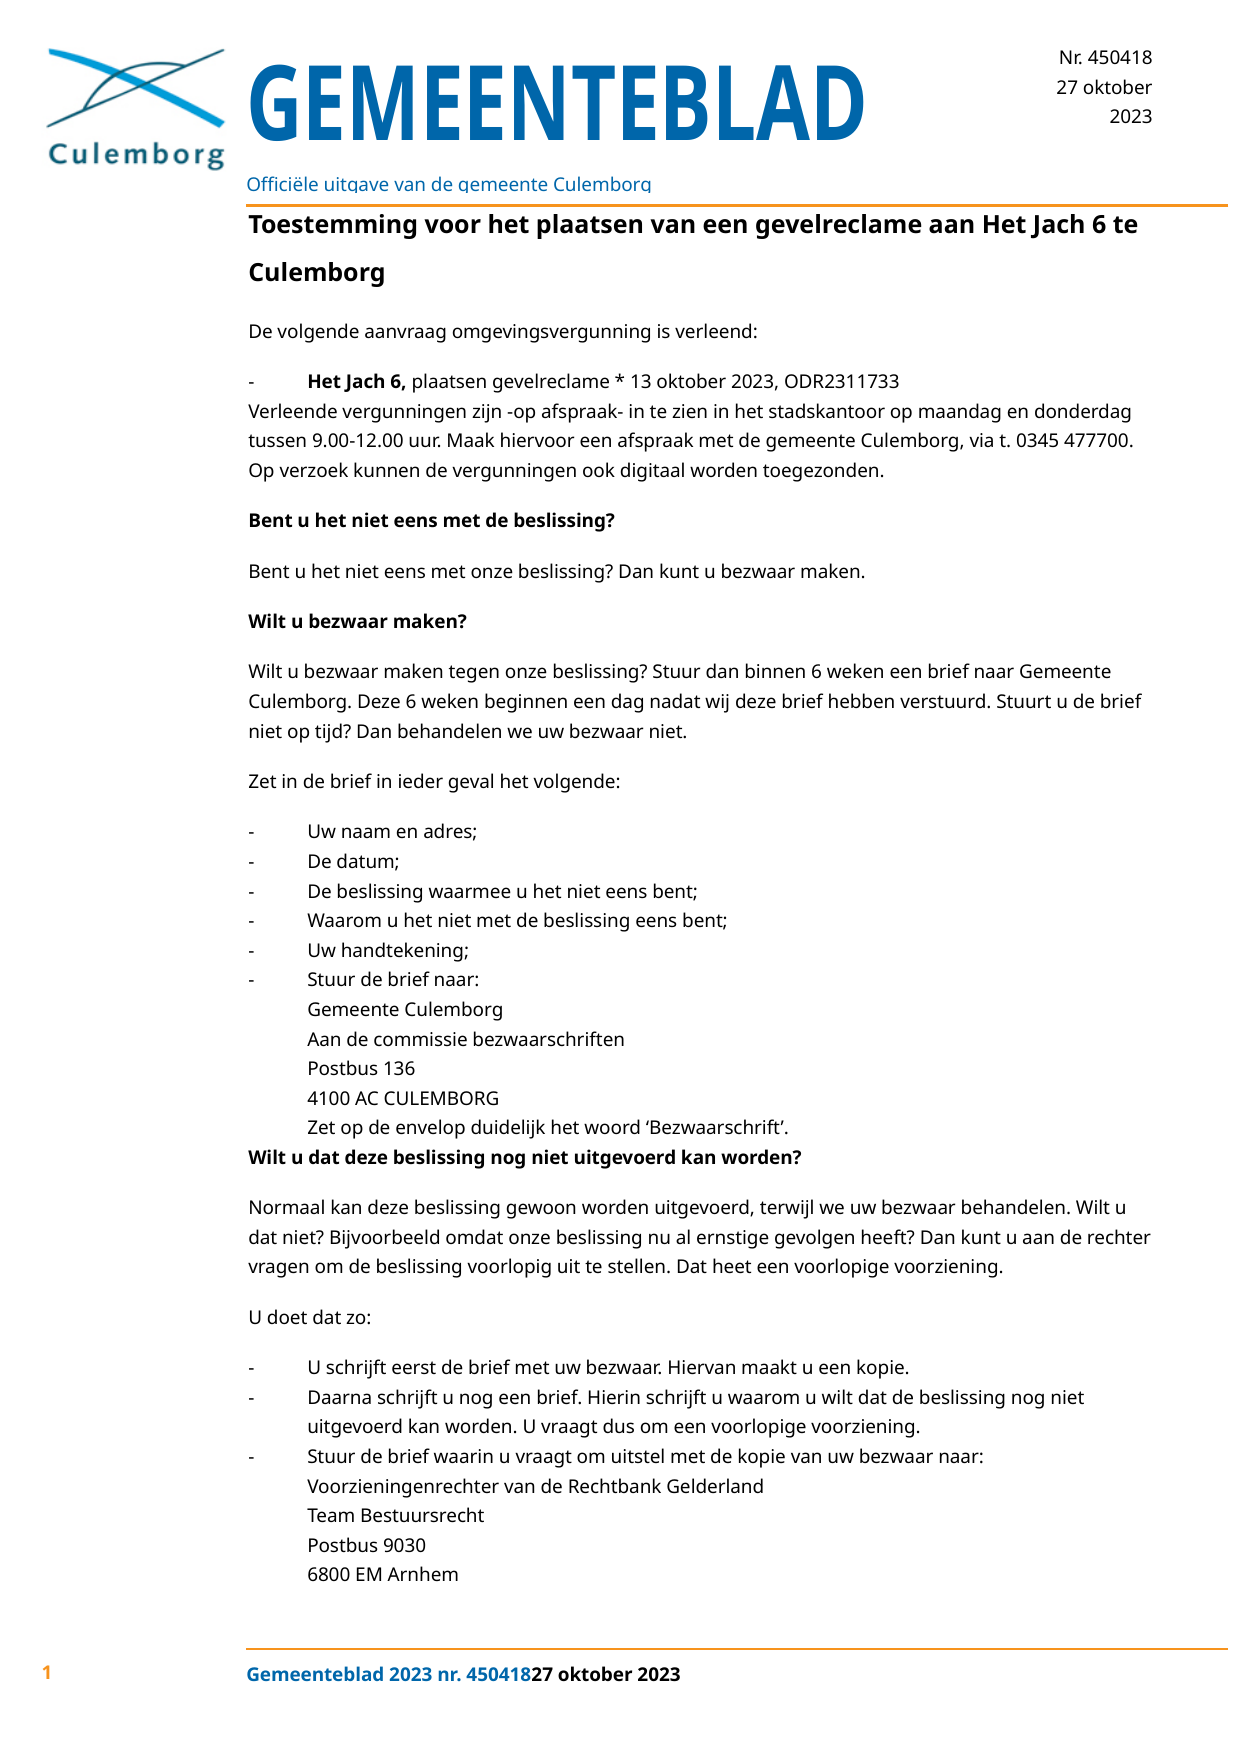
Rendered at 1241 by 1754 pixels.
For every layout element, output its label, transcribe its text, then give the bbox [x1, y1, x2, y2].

text Zet in de brief in ieder geval het volgende: [248, 768, 1152, 794]
text Bent u het niet eens met de beslissing? [248, 507, 1152, 533]
list Waarom u het niet met de beslissing eens bent; [248, 907, 1152, 933]
list Stuur de brief waarin u vraagt om uitstel met de kopie van uw bezwaar naar: [248, 1443, 1152, 1469]
list De datum; [248, 848, 1152, 874]
list Voorzieningenrechter van de Rechtbank Gelderland [248, 1473, 1152, 1499]
text Toestemming voor het plaatsen van een gevelreclame aan Het Jach 6 te Culemborg [248, 207, 1152, 288]
text Bent u het niet eens met onze beslissing? Dan kunt u bezwaar maken. [248, 558, 1152, 584]
list De beslissing waarmee u het niet eens bent; [248, 878, 1152, 904]
list U schrijft eerst de brief met uw bezwaar. Hiervan maakt u een kopie. [248, 1354, 1152, 1380]
list Gemeente Culemborg [248, 996, 1152, 1022]
text Normaal kan deze beslissing gewoon worden uitgevoerd, terwijl we uw bezwaar behandelen. Wilt u dat niet? Bijvoorbeeld omdat onze beslissing nu al ernstige gevolgen heeft? Dan kunt u aan de rechter vragen om de beslissing voorlopig uit te stellen. Dat heet een voorlopige voorziening. [248, 1194, 1152, 1279]
list Uw naam en adres; [248, 819, 1152, 844]
text U doet dat zo: [248, 1304, 1152, 1330]
text Wilt u bezwaar maken? [248, 608, 1152, 634]
list Zet op de envelop duidelijk het woord ‘Bezwaarschrift’. [248, 1114, 1152, 1140]
list Uw handtekening; [248, 937, 1152, 963]
picture [41, 47, 231, 172]
list Aan de commissie bezwaarschriften [248, 1026, 1152, 1052]
list Team Bestuursrecht [248, 1502, 1152, 1528]
list Daarna schrijft u nog een brief. Hierin schrijft u waarom u wilt dat de beslissing nog niet uitgevoerd kan worden. U vraagt dus om een voorlopige voorziening. [248, 1384, 1152, 1439]
text Verleende vergunningen zijn -op afspraak- in te zien in het stadskantoor op maandag en donderdag tussen 9.00-12.00 uur. Maak hiervoor een afspraak met de gemeente Culemborg, via t. 0345 477700. Op verzoek kunnen de vergunningen ook digitaal worden toegezonden. [248, 398, 1152, 483]
list Postbus 136 [248, 1055, 1152, 1081]
list Het Jach 6, plaatsen gevelreclame * 13 oktober 2023, ODR2311733 [248, 368, 1152, 394]
text Wilt u bezwaar maken tegen onze beslissing? Stuur dan binnen 6 weken een brief naar Gemeente Culemborg. Deze 6 weken beginnen een dag nadat wij deze brief hebben verstuurd. Stuurt u de brief niet op tijd? Dan behandelen we uw bezwaar niet. [248, 659, 1152, 744]
list Stuur de brief naar: [248, 967, 1152, 992]
text De volgende aanvraag omgevingsvergunning is verleend: [248, 318, 1152, 344]
list 6800 EM Arnhem [248, 1562, 1152, 1587]
list Postbus 9030 [248, 1532, 1152, 1558]
text Wilt u dat deze beslissing nog niet uitgevoerd kan worden? [248, 1144, 1152, 1170]
list 4100 AC CULEMBORG [248, 1085, 1152, 1111]
